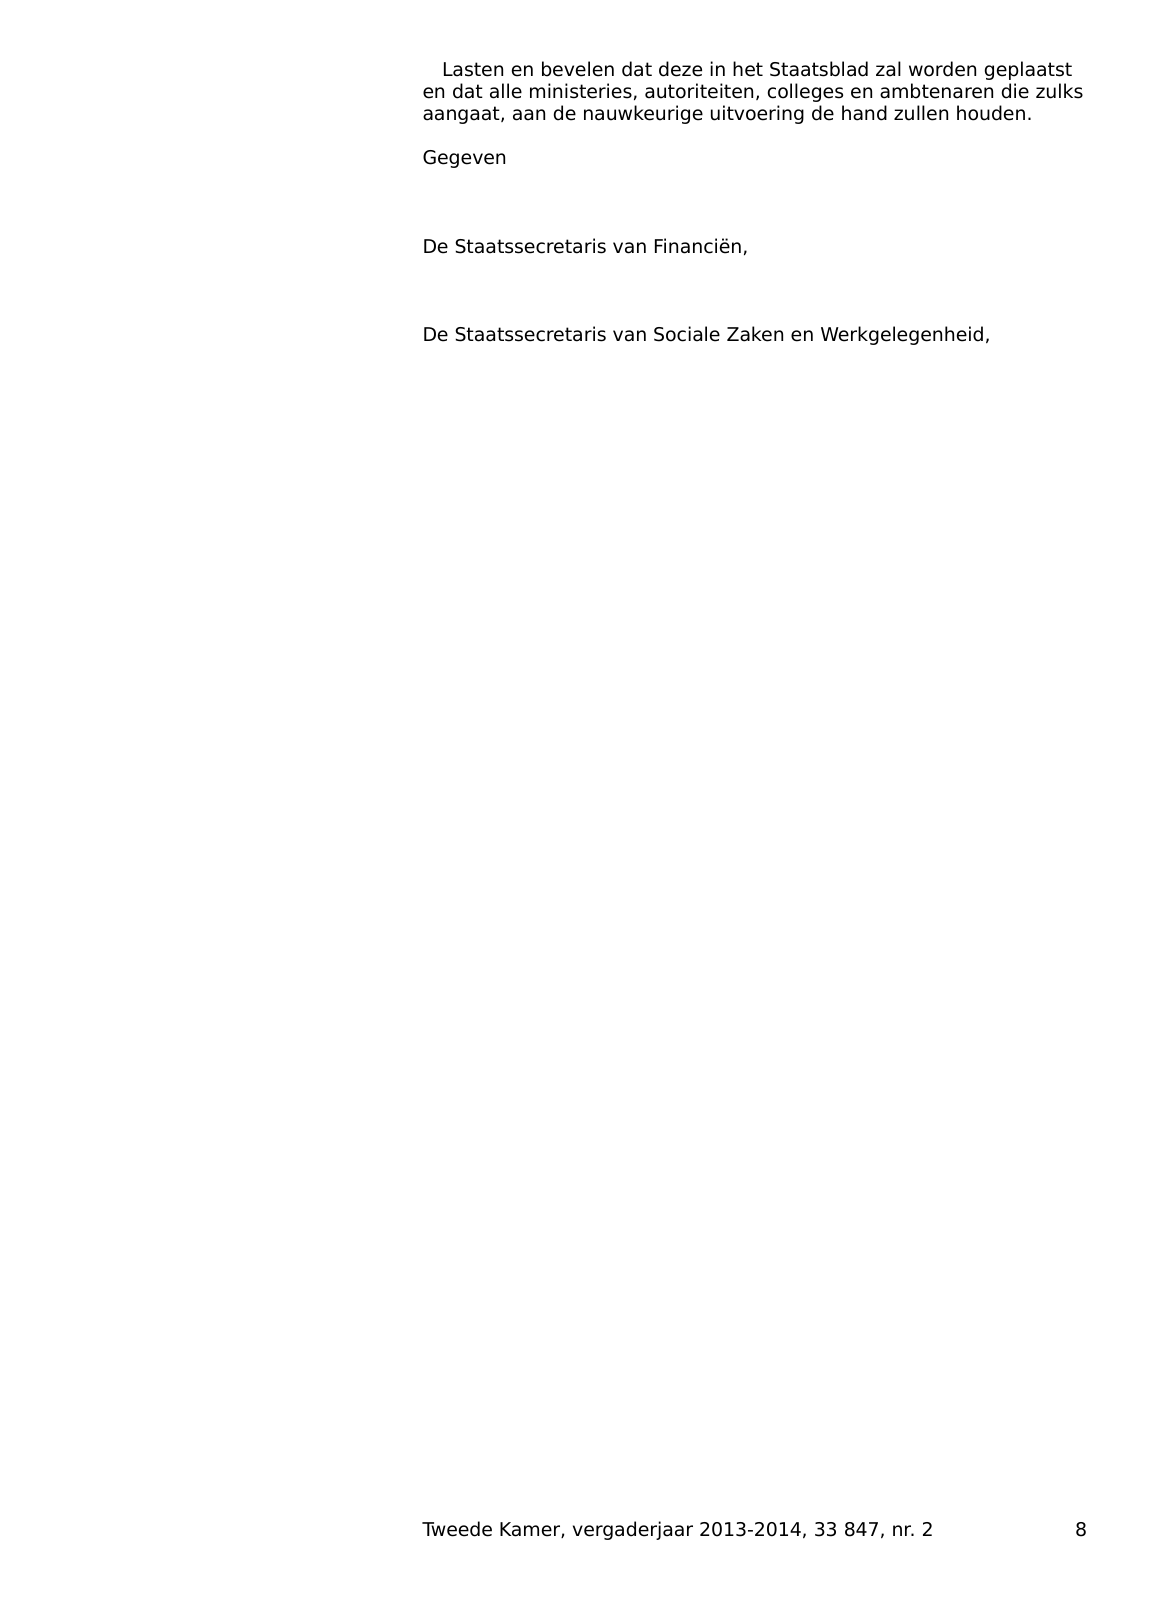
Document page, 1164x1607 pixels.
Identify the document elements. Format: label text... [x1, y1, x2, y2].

text Lasten en bevelen dat deze in het Staatsblad zal worden geplaatst en dat alle ministeries, autoriteiten, colleges en ambtenaren die zulks aangaat, aan de nauwkeurige uitvoering de hand zullen houden. [422, 59, 1087, 125]
text De Staatssecretaris van Financiën, [422, 236, 1087, 258]
text Gegeven [422, 147, 1087, 169]
text De Staatssecretaris van Sociale Zaken en Werkgelegenheid, [422, 324, 1087, 346]
